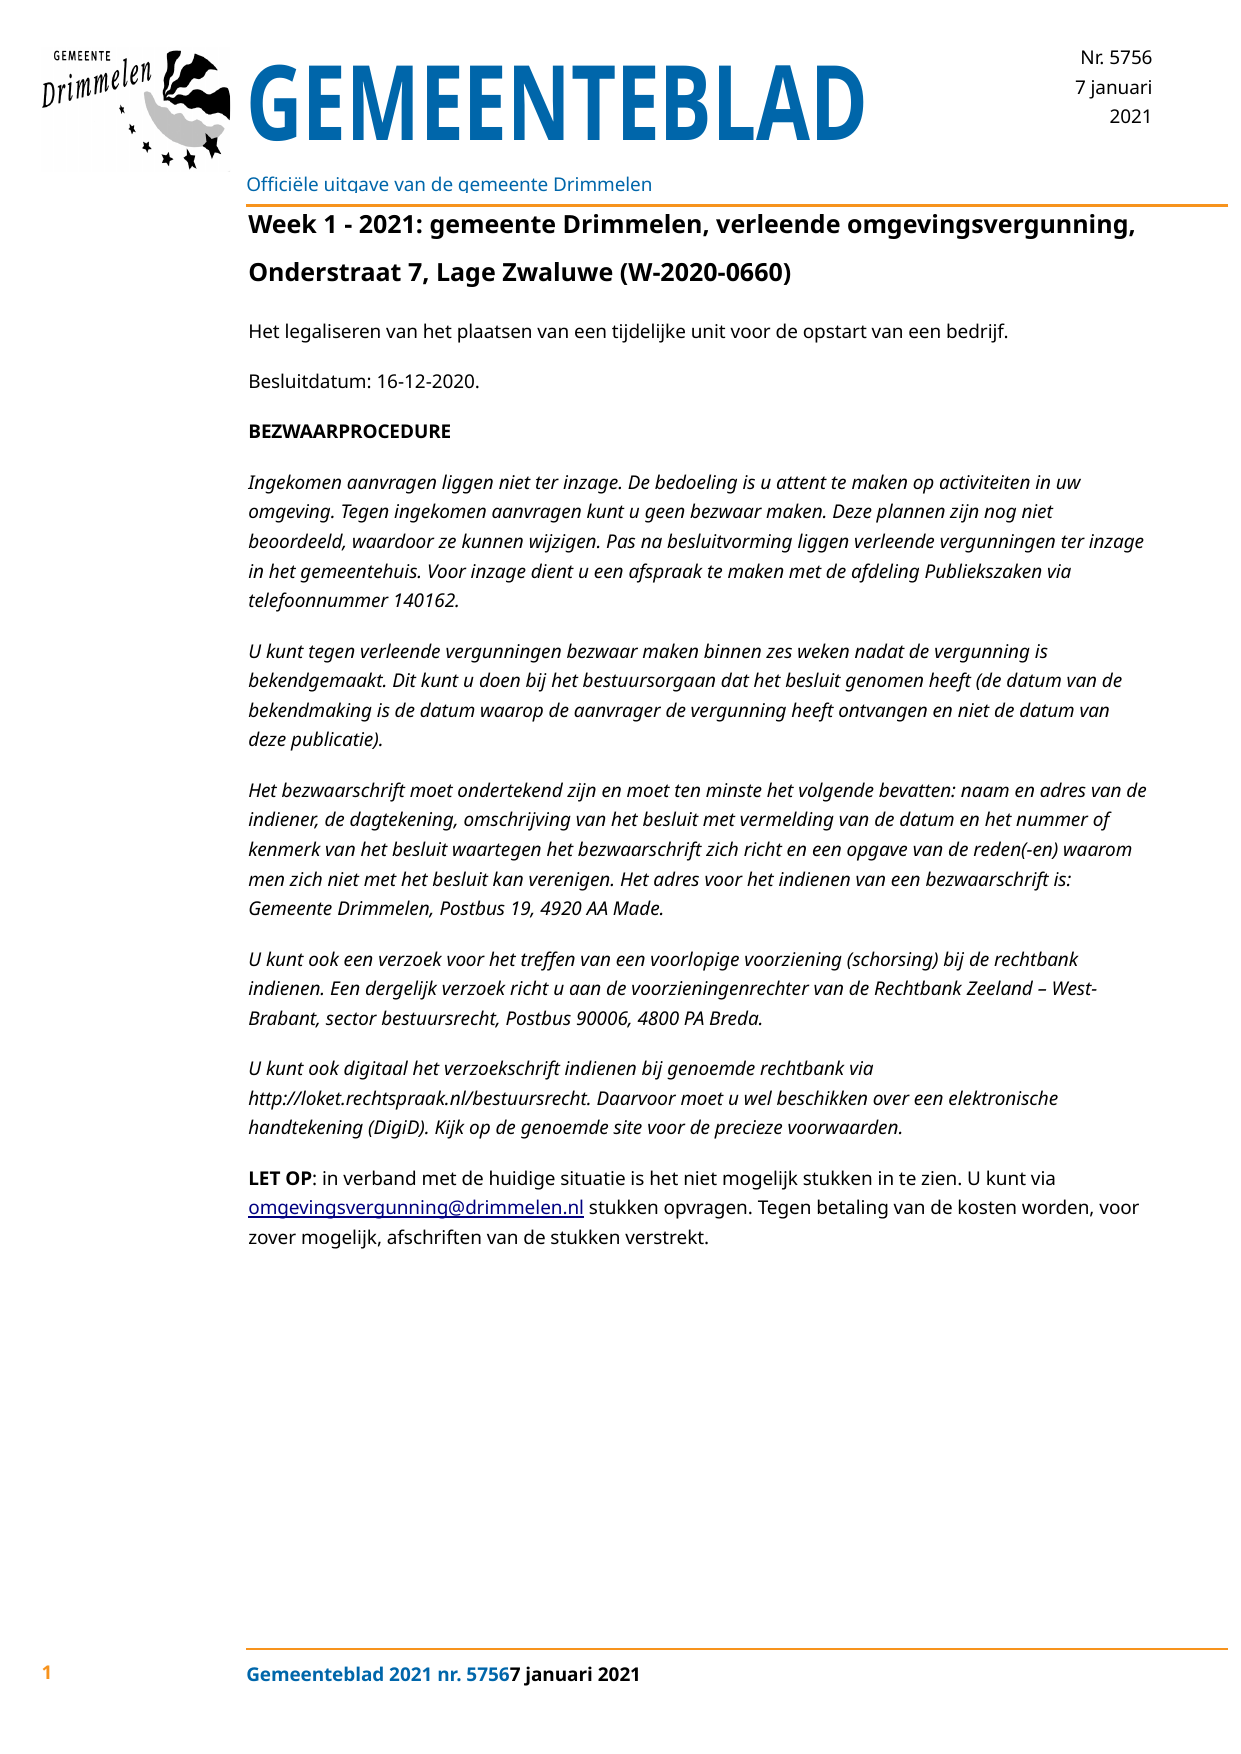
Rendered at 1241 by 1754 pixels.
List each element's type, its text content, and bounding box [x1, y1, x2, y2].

text LET OP: in verband met de huidige situatie is het niet mogelijk stukken in te zien. U kunt via omgevingsvergunning@drimmelen.nl stukken opvragen. Tegen betaling van de kosten worden, voor zover mogelijk, afschriften van de stukken verstrekt. [248, 1165, 1152, 1250]
picture [41, 47, 231, 172]
text BEZWAARPROCEDURE [248, 419, 1152, 444]
text U kunt tegen verleende vergunningen bezwaar maken binnen zes weken nadat de vergunning is bekendgemaakt. Dit kunt u doen bij het bestuursorgaan dat het besluit genomen heeft (de datum van de bekendmaking is de datum waarop de aanvrager de vergunning heeft ontvangen en niet de datum van deze publicatie). [248, 638, 1152, 752]
text Week 1 - 2021: gemeente Drimmelen, verleende omgevingsvergunning, Onderstraat 7, Lage Zwaluwe (W-2020-0660) [248, 207, 1152, 288]
text Besluitdatum: 16-12-2020. [248, 368, 1152, 394]
text Het bezwaarschrift moet ondertekend zijn en moet ten minste het volgende bevatten: naam en adres van de indiener, de dagtekening, omschrijving van het besluit met vermelding van de datum en het nummer of kenmerk van het besluit waartegen het bezwaarschrift zich richt en een opgave van de reden(-en) waarom men zich niet met het besluit kan verenigen. Het adres voor het indienen van een bezwaarschrift is: Gemeente Drimmelen, Postbus 19, 4920 AA Made. [248, 777, 1152, 921]
text Het legaliseren van het plaatsen van een tijdelijke unit voor de opstart van een bedrijf. [248, 318, 1152, 344]
text U kunt ook een verzoek voor het treffen van een voorlopige voorziening (schorsing) bij de rechtbank indienen. Een dergelijk verzoek richt u aan de voorzieningenrechter van de Rechtbank Zeeland – West-Brabant, sector bestuursrecht, Postbus 90006, 4800 PA Breda. [248, 946, 1152, 1031]
text U kunt ook digitaal het verzoekschrift indienen bij genoemde rechtbank via http://loket.rechtspraak.nl/bestuursrecht. Daarvoor moet u wel beschikken over een elektronische handtekening (DigiD). Kijk op de genoemde site voor de precieze voorwaarden. [248, 1055, 1152, 1140]
text Ingekomen aanvragen liggen niet ter inzage. De bedoeling is u attent te maken op activiteiten in uw omgeving. Tegen ingekomen aanvragen kunt u geen bezwaar maken. Deze plannen zijn nog niet beoordeeld, waardoor ze kunnen wijzigen. Pas na besluitvorming liggen verleende vergunningen ter inzage in het gemeentehuis. Voor inzage dient u een afspraak te maken met de afdeling Publiekszaken via telefoonnummer 140162. [248, 469, 1152, 613]
